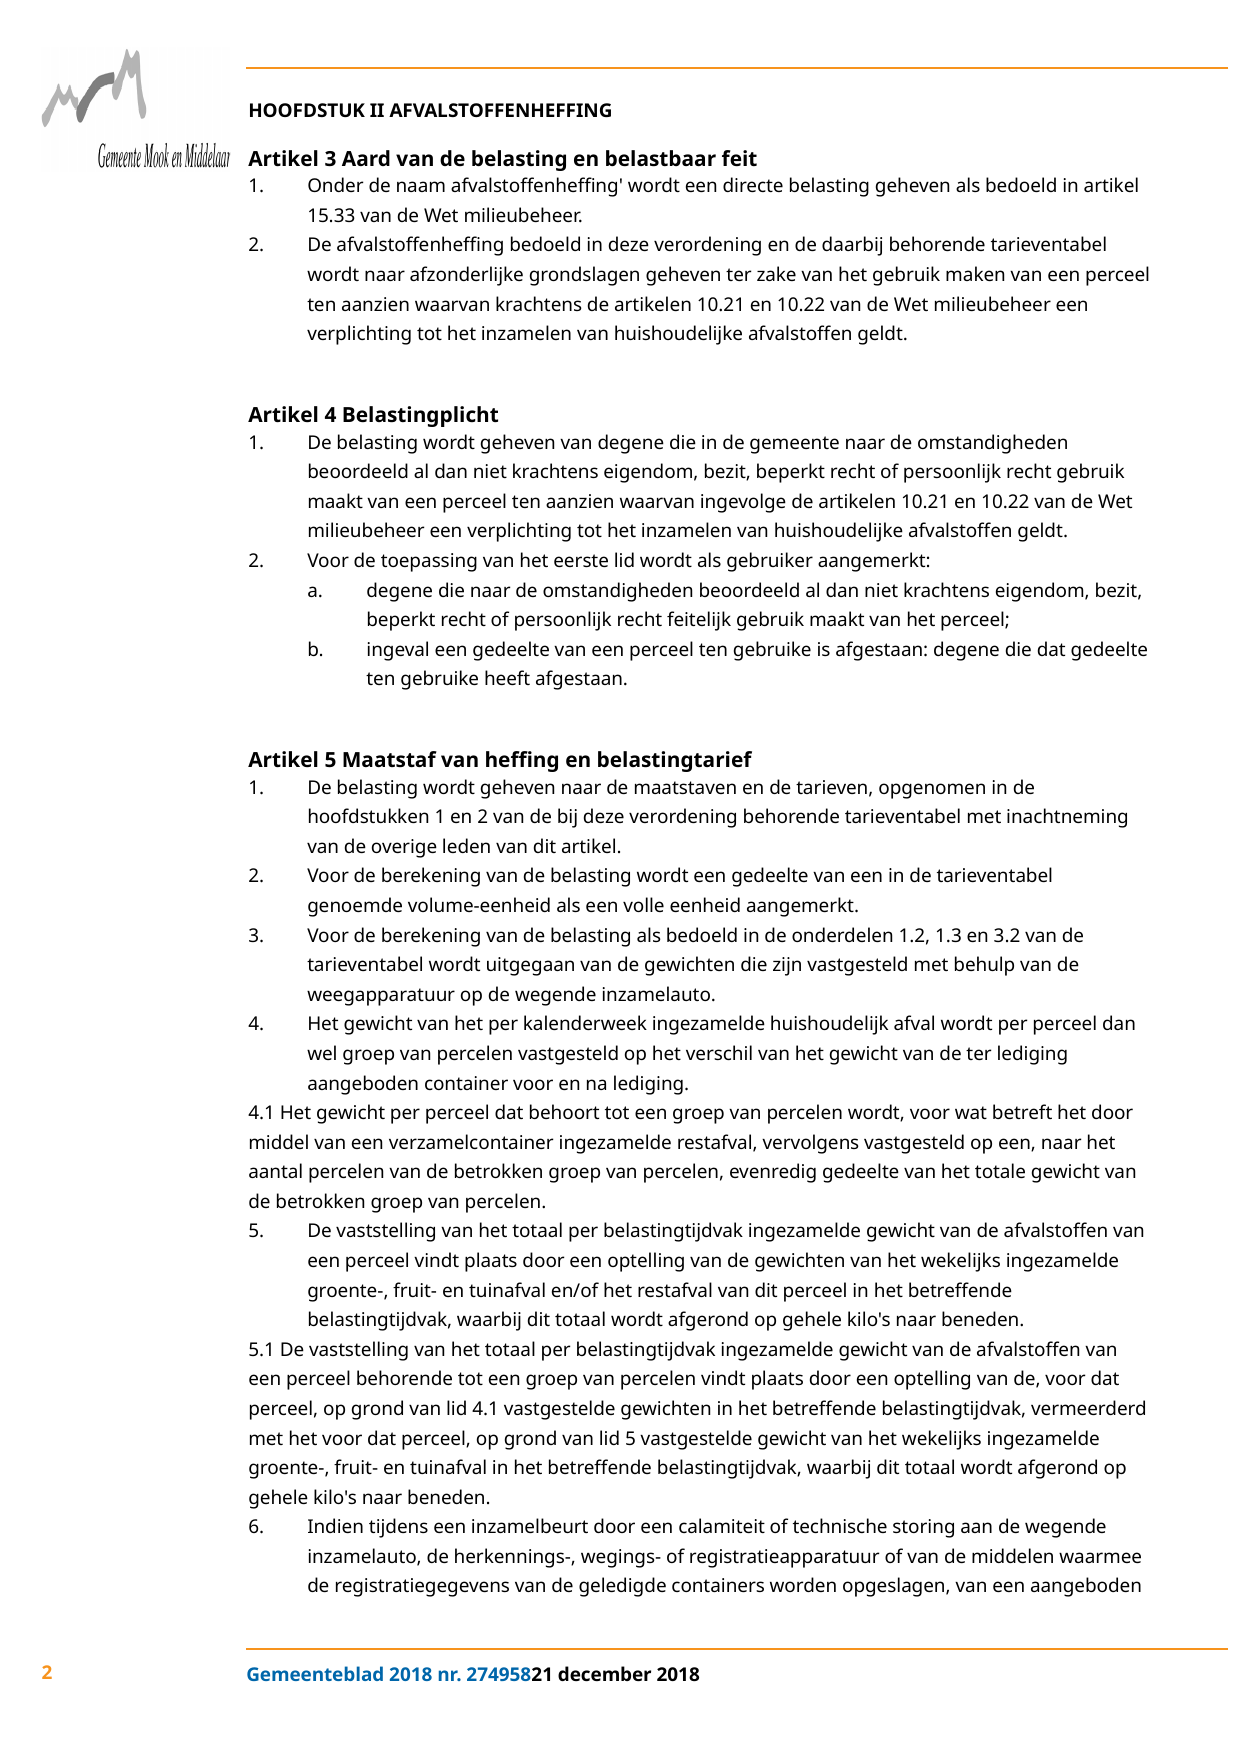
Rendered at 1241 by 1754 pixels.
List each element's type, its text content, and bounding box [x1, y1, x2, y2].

text Artikel 5 Maatstaf van heffing en belastingtarief [248, 746, 1152, 774]
text Artikel 3 Aard van de belasting en belastbaar feit [248, 144, 1152, 172]
list De vaststelling van het totaal per belastingtijdvak ingezamelde gewicht van de afvalstoffen van een perceel vindt plaats door een optelling van de gewichten van het wekelijks ingezamelde groente-, fruit- en tuinafval en/of het restafval van dit perceel in het betreffende belastingtijdvak, waarbij dit totaal wordt afgerond op gehele kilo's naar beneden. [248, 1218, 1152, 1332]
list Onder de naam afvalstoffenheffing' wordt een directe belasting geheven als bedoeld in artikel 15.33 van de Wet milieubeheer. [248, 172, 1152, 228]
list Voor de berekening van de belasting als bedoeld in de onderdelen 1.2, 1.3 en 3.2 van de tarieventabel wordt uitgegaan van de gewichten die zijn vastgesteld met behulp van de weegapparatuur op de wegende inzamelauto. [248, 922, 1152, 1007]
list Voor de berekening van de belasting wordt een gedeelte van een in de tarieventabel genoemde volume-eenheid als een volle eenheid aangemerkt. [248, 863, 1152, 918]
text 5.1 De vaststelling van het totaal per belastingtijdvak ingezamelde gewicht van de afvalstoffen van een perceel behorende tot een groep van percelen vindt plaats door een optelling van de, voor dat perceel, op grond van lid 4.1 vastgestelde gewichten in het betreffende belastingtijdvak, vermeerderd met het voor dat perceel, op grond van lid 5 vastgestelde gewicht van het wekelijks ingezamelde groente-, fruit- en tuinafval in het betreffende belastingtijdvak, waarbij dit totaal wordt afgerond op gehele kilo's naar beneden. [248, 1336, 1152, 1510]
text Artikel 4 Belastingplicht [248, 400, 1152, 429]
list Voor de toepassing van het eerste lid wordt als gebruiker aangemerkt: [248, 547, 1152, 573]
list degene die naar de omstandigheden beoordeeld al dan niet krachtens eigendom, bezit, beperkt recht of persoonlijk recht feitelijk gebruik maakt van het perceel; [307, 577, 1152, 632]
list De belasting wordt geheven naar de maatstaven en de tarieven, opgenomen in de hoofdstukken 1 en 2 van de bij deze verordening behorende tarieventabel met inachtneming van de overige leden van dit artikel. [248, 774, 1152, 859]
list De afvalstoffenheffing bedoeld in deze verordening en de daarbij behorende tarieventabel wordt naar afzonderlijke grondslagen geheven ter zake van het gebruik maken van een perceel ten aanzien waarvan krachtens de artikelen 10.21 en 10.22 van de Wet milieubeheer een verplichting tot het inzamelen van huishoudelijke afvalstoffen geldt. [248, 232, 1152, 346]
list De belasting wordt geheven van degene die in de gemeente naar de omstandigheden beoordeeld al dan niet krachtens eigendom, bezit, beperkt recht of persoonlijk recht gebruik maakt van een perceel ten aanzien waarvan ingevolge de artikelen 10.21 en 10.22 van de Wet milieubeheer een verplichting tot het inzamelen van huishoudelijke afvalstoffen geldt. [248, 429, 1152, 543]
list Indien tijdens een inzamelbeurt door een calamiteit of technische storing aan de wegende inzamelauto, de herkennings-, wegings- of registratieapparatuur of van de middelen waarmee de registratiegegevens van de geledigde containers worden opgeslagen, van een aangeboden [248, 1513, 1152, 1598]
text 4.1 Het gewicht per perceel dat behoort tot een groep van percelen wordt, voor wat betreft het door middel van een verzamelcontainer ingezamelde restafval, vervolgens vastgesteld op een, naar het aantal percelen van de betrokken groep van percelen, evenredig gedeelte van het totale gewicht van de betrokken groep van percelen. [248, 1099, 1152, 1214]
text HOOFDSTUK II AFVALSTOFFENHEFFING [248, 95, 1152, 123]
list Het gewicht van het per kalenderweek ingezamelde huishoudelijk afval wordt per perceel dan wel groep van percelen vastgesteld op het verschil van het gewicht van de ter lediging aangeboden container voor en na lediging. [248, 1011, 1152, 1096]
list ingeval een gedeelte van een perceel ten gebruike is afgestaan: degene die dat gedeelte ten gebruike heeft afgestaan. [307, 636, 1152, 691]
picture [41, 47, 231, 172]
